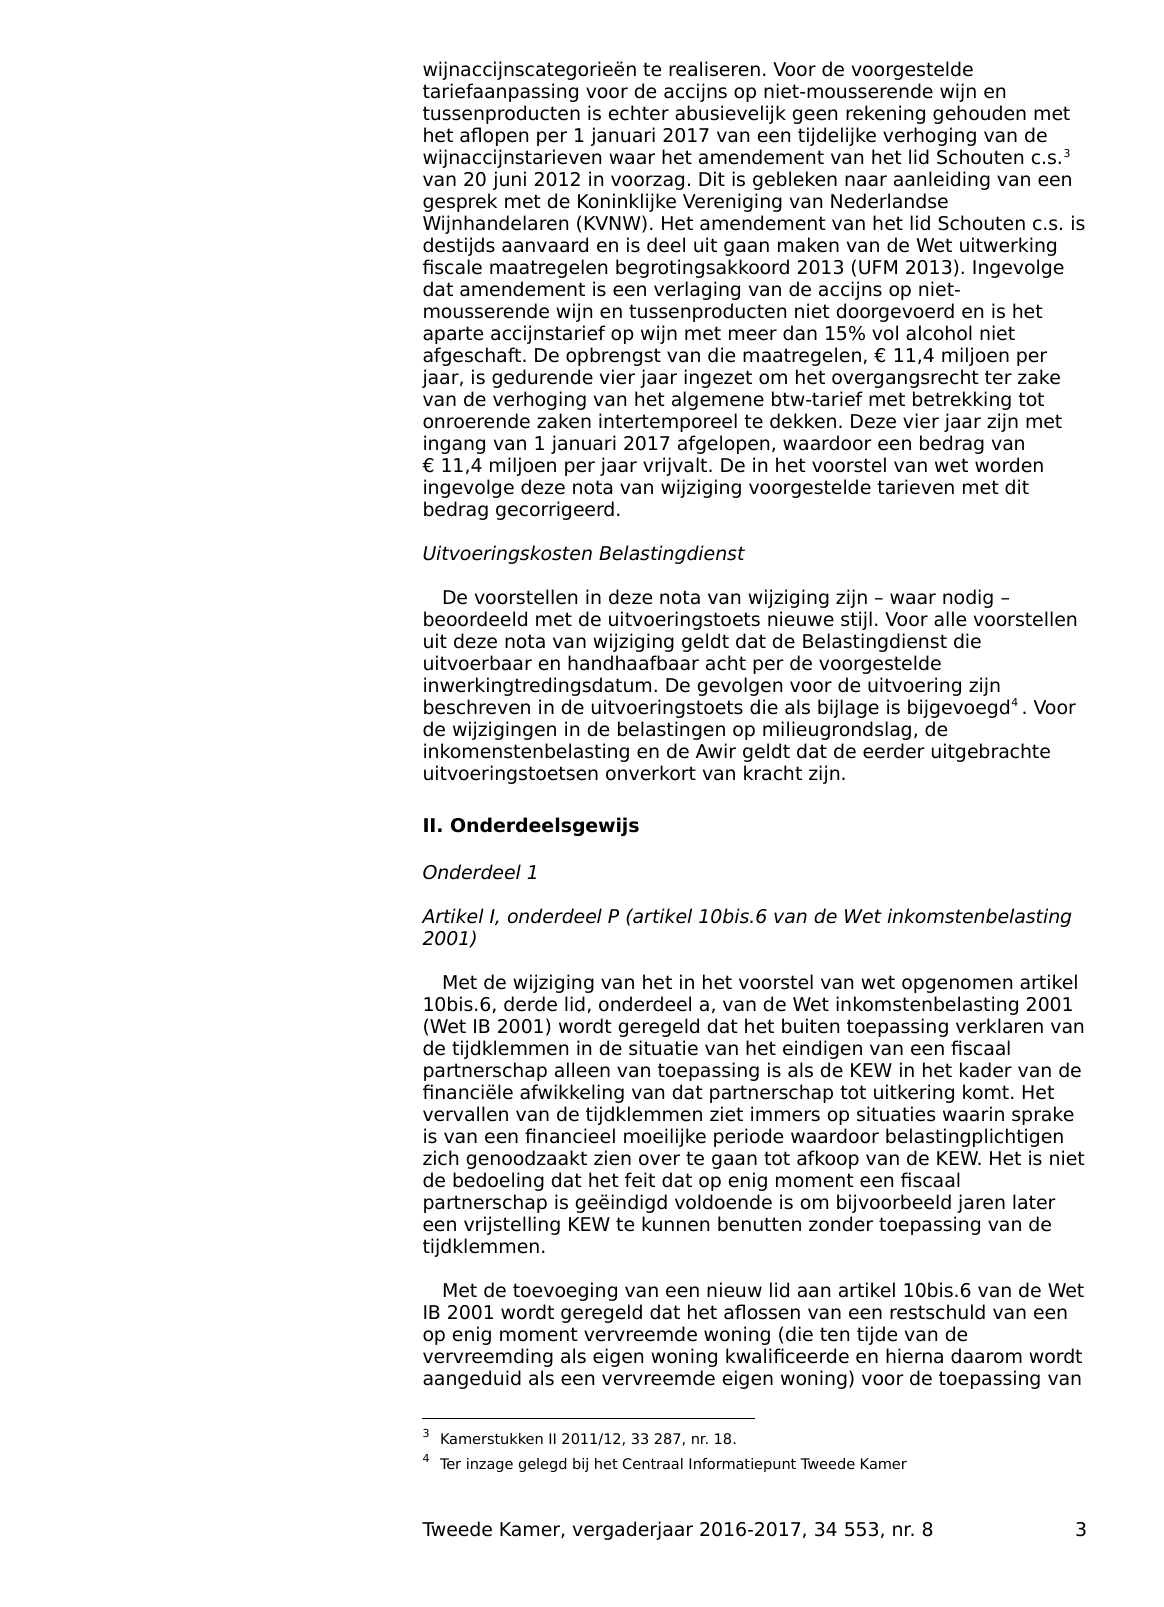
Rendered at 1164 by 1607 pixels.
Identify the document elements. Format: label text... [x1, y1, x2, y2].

text Met de wijziging van het in het voorstel van wet opgenomen artikel 10bis.6, derde lid, onderdeel a, van de Wet inkomstenbelasting 2001 (Wet IB 2001) wordt geregeld dat het buiten toepassing verklaren van de tijdklemmen in de situatie van het eindigen van een fiscaal partnerschap alleen van toepassing is als de KEW in het kader van de financiële afwikkeling van dat partnerschap tot uitkering komt. Het vervallen van de tijdklemmen ziet immers op situaties waarin sprake is van een financieel moeilijke periode waardoor belastingplichtigen zich genoodzaakt zien over te gaan tot afkoop van de KEW. Het is niet de bedoeling dat het feit dat op enig moment een fiscaal partnerschap is geëindigd voldoende is om bijvoorbeeld jaren later een vrijstelling KEW te kunnen benutten zonder toepassing van de tijdklemmen. [422, 972, 1087, 1258]
text Met de toevoeging van een nieuw lid aan artikel 10bis.6 van de Wet IB 2001 wordt geregeld dat het aflossen van een restschuld van een op enig moment vervreemde woning (die ten tijde van de vervreemding als eigen woning kwalificeerde en hierna daarom wordt aangeduid als een vervreemde eigen woning) voor de toepassing van [422, 1280, 1087, 1390]
text Ter inzage gelegd bij het Centraal Informatiepunt Tweede Kamer [422, 1452, 1087, 1474]
subtitle II. Onderdeelsgewijs [422, 815, 1087, 837]
subtitle Artikel I, onderdeel P (artikel 10bis.6 van de Wet inkomstenbelasting 2001) [422, 906, 1087, 950]
text wijnaccijnscategorieën te realiseren. Voor de voorgestelde tariefaanpassing voor de accijns op niet-mousserende wijn en tussenproducten is echter abusievelijk geen rekening gehouden met het aflopen per 1 januari 2017 van een tijdelijke verhoging van de wijnaccijnstarieven waar het amendement van het lid Schouten c.s. van 20 juni 2012 in voorzag. Dit is gebleken naar aanleiding van een gesprek met de Koninklijke Vereniging van Nederlandse Wijnhandelaren (KVNW). Het amendement van het lid Schouten c.s. is destijds aanvaard en is deel uit gaan maken van de Wet uitwerking fiscale maatregelen begrotingsakkoord 2013 (UFM 2013). Ingevolge dat amendement is een verlaging van de accijns op niet-mousserende wijn en tussenproducten niet doorgevoerd en is het aparte accijnstarief op wijn met meer dan 15% vol alcohol niet afgeschaft. De opbrengst van die maatregelen, € 11,4 miljoen per jaar, is gedurende vier jaar ingezet om het overgangsrecht ter zake van de verhoging van het algemene btw-tarief met betrekking tot onroerende zaken intertemporeel te dekken. Deze vier jaar zijn met ingang van 1 januari 2017 afgelopen, waardoor een bedrag van € 11,4 miljoen per jaar vrijvalt. De in het voorstel van wet worden ingevolge deze nota van wijziging voorgestelde tarieven met dit bedrag gecorrigeerd. [422, 59, 1087, 521]
text De voorstellen in deze nota van wijziging zijn – waar nodig – beoordeeld met de uitvoeringstoets nieuwe stijl. Voor alle voorstellen uit deze nota van wijziging geldt dat de Belastingdienst die uitvoerbaar en handhaafbaar acht per de voorgestelde inwerkingtredingsdatum. De gevolgen voor de uitvoering zijn beschreven in de uitvoeringstoets die als bijlage is bijgevoegd. Voor de wijzigingen in de belastingen op milieugrondslag, de inkomenstenbelasting en de Awir geldt dat de eerder uitgebrachte uitvoeringstoetsen onverkort van kracht zijn. [422, 587, 1087, 785]
subtitle Uitvoeringskosten Belastingdienst [422, 543, 1087, 565]
subtitle Onderdeel 1 [422, 862, 1087, 884]
text Kamerstukken II 2011/12, 33 287, nr. 18. [422, 1427, 1087, 1449]
